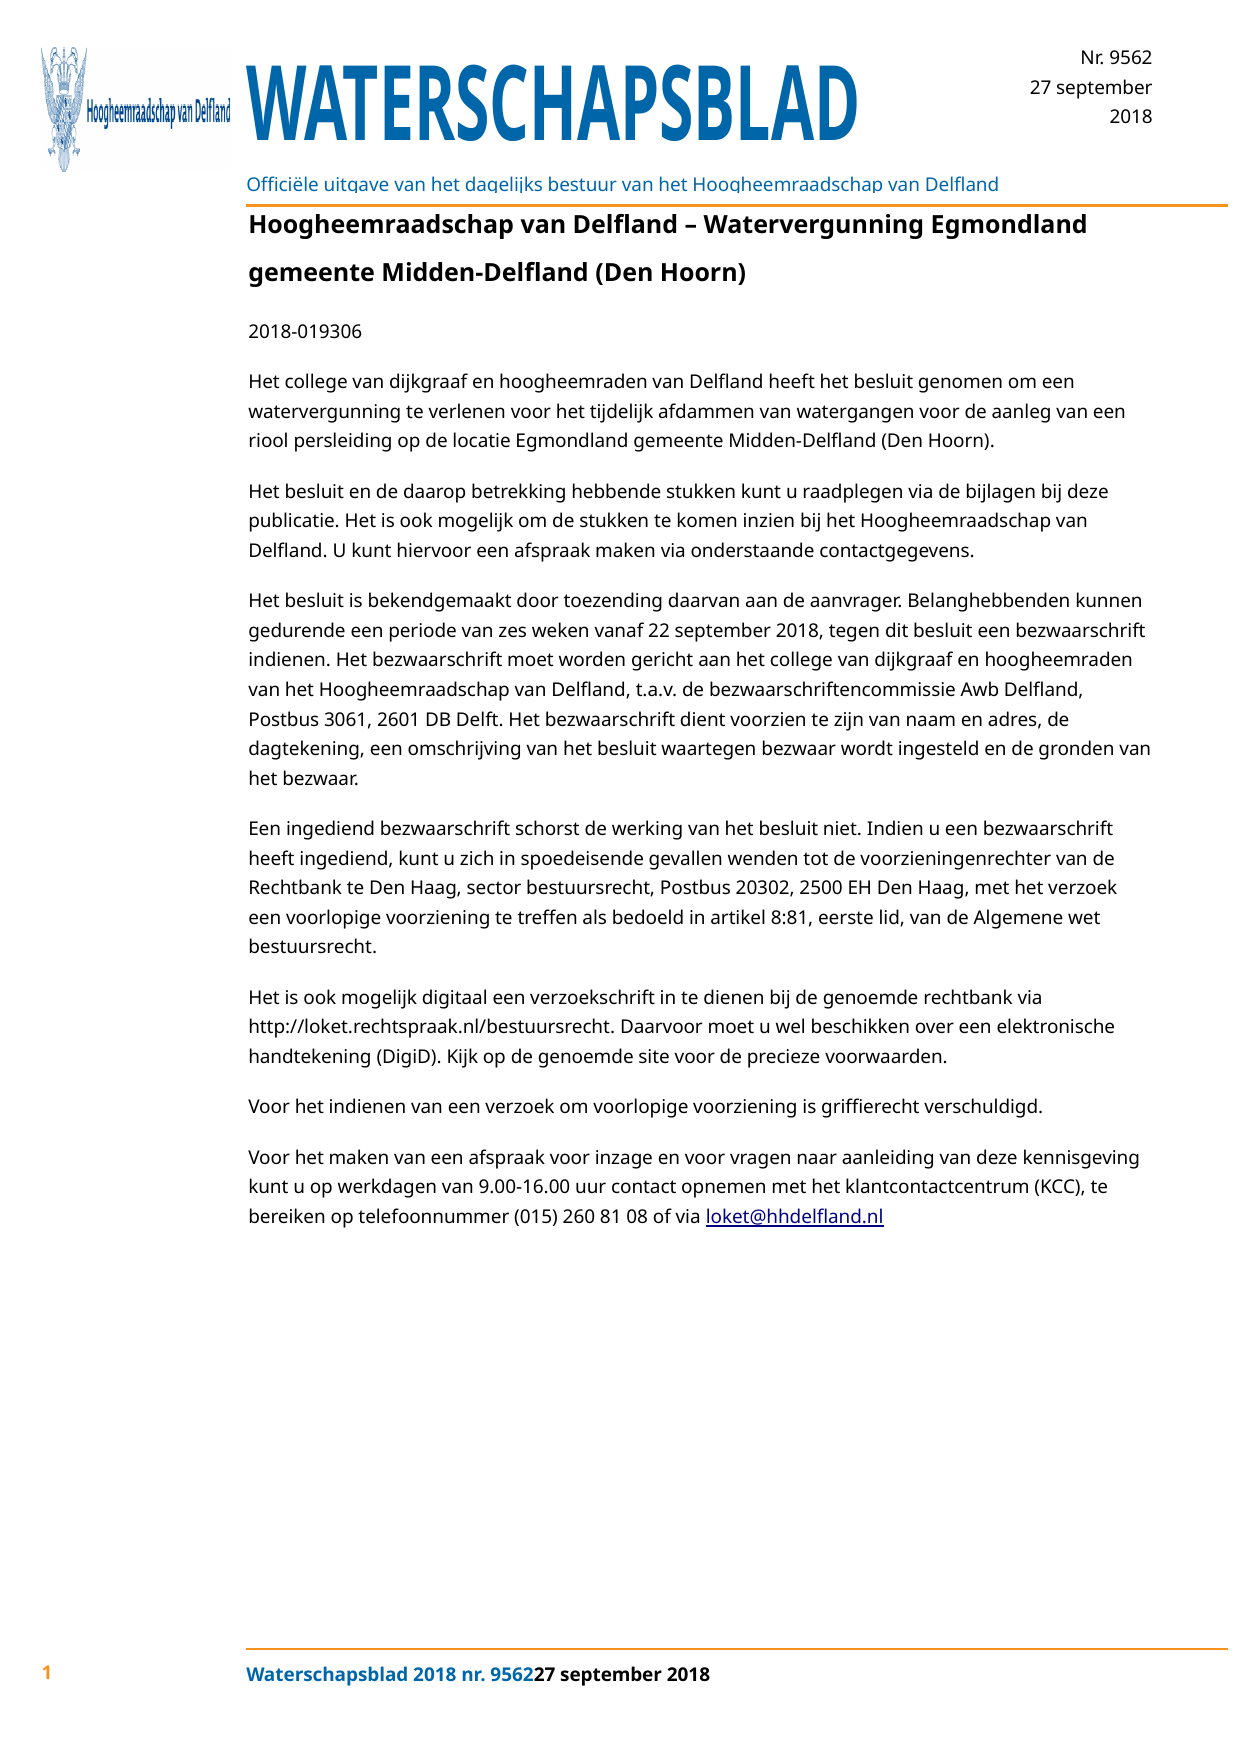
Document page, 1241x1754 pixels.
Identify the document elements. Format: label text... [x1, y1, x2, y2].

text Het besluit is bekendgemaakt door toezending daarvan aan de aanvrager. Belanghebbenden kunnen gedurende een periode van zes weken vanaf 22 september 2018, tegen dit besluit een bezwaarschrift indienen. Het bezwaarschrift moet worden gericht aan het college van dijkgraaf en hoogheemraden van het Hoogheemraadschap van Delfland, t.a.v. de bezwaarschriftencommissie Awb Delfland, Postbus 3061, 2601 DB Delft. Het bezwaarschrift dient voorzien te zijn van naam en adres, de dagtekening, een omschrijving van het besluit waartegen bezwaar wordt ingesteld en de gronden van het bezwaar. [248, 587, 1152, 791]
text Een ingediend bezwaarschrift schorst de werking van het besluit niet. Indien u een bezwaarschrift heeft ingediend, kunt u zich in spoedeisende gevallen wenden tot de voorzieningenrechter van de Rechtbank te Den Haag, sector bestuursrecht, Postbus 20302, 2500 EH Den Haag, met het verzoek een voorlopige voorziening te treffen als bedoeld in artikel 8:81, eerste lid, van de Algemene wet bestuursrecht. [248, 815, 1152, 959]
text Het besluit en de daarop betrekking hebbende stukken kunt u raadplegen via de bijlagen bij deze publicatie. Het is ook mogelijk om de stukken te komen inzien bij het Hoogheemraadschap van Delfland. U kunt hiervoor een afspraak maken via onderstaande contactgegevens. [248, 478, 1152, 563]
text Het is ook mogelijk digitaal een verzoekschrift in te dienen bij de genoemde rechtbank via http://loket.rechtspraak.nl/bestuursrecht. Daarvoor moet u wel beschikken over een elektronische handtekening (DigiD). Kijk op de genoemde site voor de precieze voorwaarden. [248, 984, 1152, 1069]
text Voor het maken van een afspraak voor inzage en voor vragen naar aanleiding van deze kennisgeving kunt u op werkdagen van 9.00-16.00 uur contact opnemen met het klantcontactcentrum (KCC), te bereiken op telefoonnummer (015) 260 81 08 of via loket@hhdelfland.nl [248, 1144, 1152, 1229]
text Voor het indienen van een verzoek om voorlopige voorziening is griffierecht verschuldigd. [248, 1094, 1152, 1119]
picture [41, 47, 231, 172]
text Hoogheemraadschap van Delfland – Watervergunning Egmondland gemeente Midden-Delfland (Den Hoorn) [248, 207, 1152, 288]
text 2018-019306 [248, 318, 1152, 344]
text Het college van dijkgraaf en hoogheemraden van Delfland heeft het besluit genomen om een watervergunning te verlenen voor het tijdelijk afdammen van watergangen voor de aanleg van een riool persleiding op de locatie Egmondland gemeente Midden-Delfland (Den Hoorn). [248, 368, 1152, 453]
